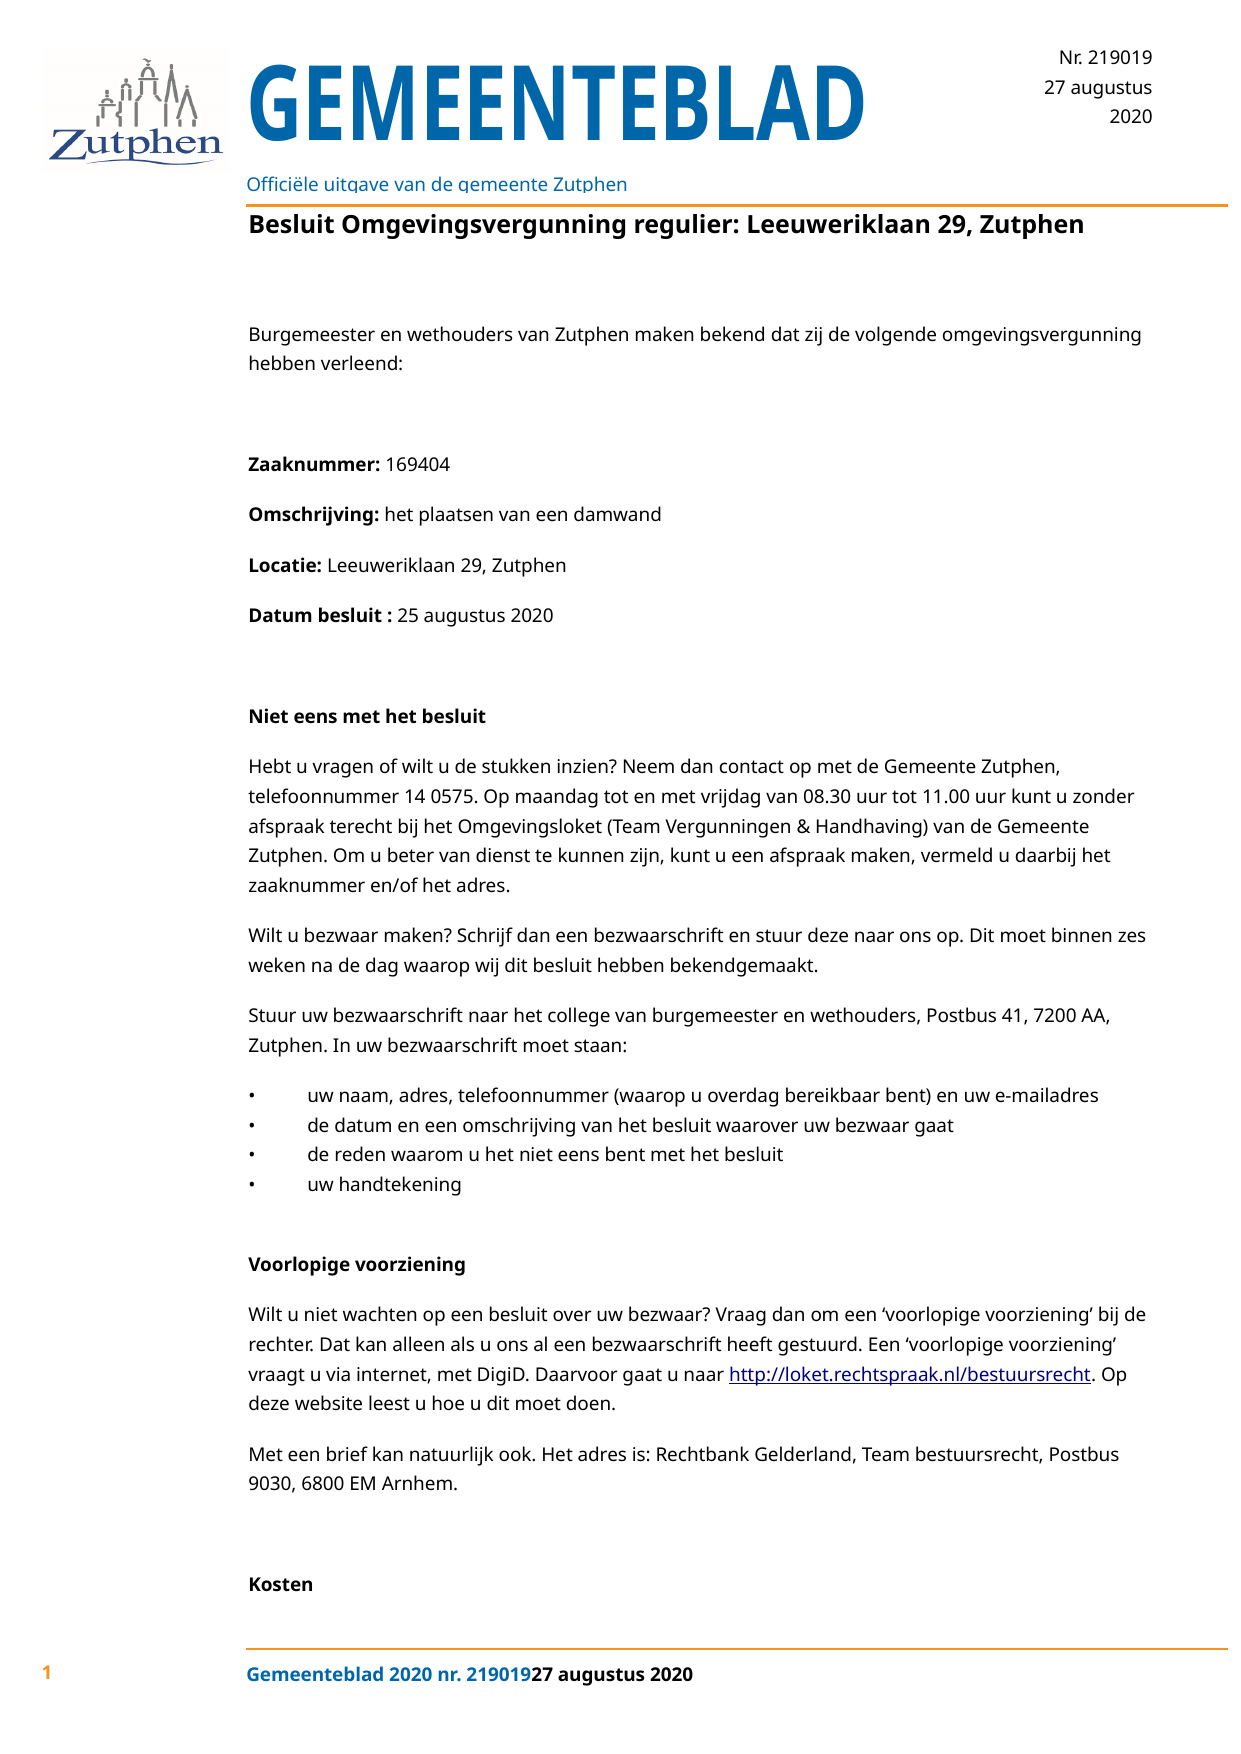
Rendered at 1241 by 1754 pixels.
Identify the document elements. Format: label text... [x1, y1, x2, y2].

picture [41, 47, 231, 172]
text Omschrijving: het plaatsen van een damwand [248, 502, 1152, 527]
text Locatie: Leeuweriklaan 29, Zutphen [248, 552, 1152, 578]
text Datum besluit : 25 augustus 2020 [248, 602, 1152, 628]
text Hebt u vragen of wilt u de stukken inzien? Neem dan contact op met de Gemeente Zutphen, telefoonnummer 14 0575. Op maandag tot en met vrijdag van 08.30 uur tot 11.00 uur kunt u zonder afspraak terecht bij het Omgevingsloket (Team Vergunningen & Handhaving) van de Gemeente Zutphen. Om u beter van dienst te kunnen zijn, kunt u een afspraak maken, vermeld u daarbij het zaaknummer en/of het adres. [248, 754, 1152, 898]
text Voorlopige voorziening [248, 1251, 1152, 1277]
list uw handtekening [248, 1171, 1152, 1197]
text Besluit Omgevingsvergunning regulier: Leeuweriklaan 29, Zutphen [248, 207, 1152, 241]
text Kosten [248, 1571, 1152, 1597]
list de datum en een omschrijving van het besluit waarover uw bezwaar gaat [248, 1112, 1152, 1138]
text Zaaknummer: 169404 [248, 451, 1152, 477]
text Burgemeester en wethouders van Zutphen maken bekend dat zij de volgende omgevingsvergunning hebben verleend: [248, 321, 1152, 376]
list de reden waarom u het niet eens bent met het besluit [248, 1142, 1152, 1167]
text Met een brief kan natuurlijk ook. Het adres is: Rechtbank Gelderland, Team bestuursrecht, Postbus 9030, 6800 EM Arnhem. [248, 1441, 1152, 1496]
text Wilt u niet wachten op een besluit over uw bezwaar? Vraag dan om een ‘voorlopige voorziening’ bij de rechter. Dat kan alleen als u ons al een bezwaarschrift heeft gestuurd. Een ‘voorlopige voorziening’ vraagt u via internet, met DigiD. Daarvoor gaat u naar http://loket.rechtspraak.nl/bestuursrecht. Op deze website leest u hoe u dit moet doen. [248, 1302, 1152, 1416]
text Wilt u bezwaar maken? Schrijf dan een bezwaarschrift en stuur deze naar ons op. Dit moet binnen zes weken na de dag waarop wij dit besluit hebben bekendgemaakt. [248, 922, 1152, 978]
text Niet eens met het besluit [248, 703, 1152, 729]
list uw naam, adres, telefoonnummer (waarop u overdag bereikbaar bent) en uw e-mailadres [248, 1082, 1152, 1108]
text Stuur uw bezwaarschrift naar het college van burgemeester en wethouders, Postbus 41, 7200 AA, Zutphen. In uw bezwaarschrift moet staan: [248, 1002, 1152, 1058]
